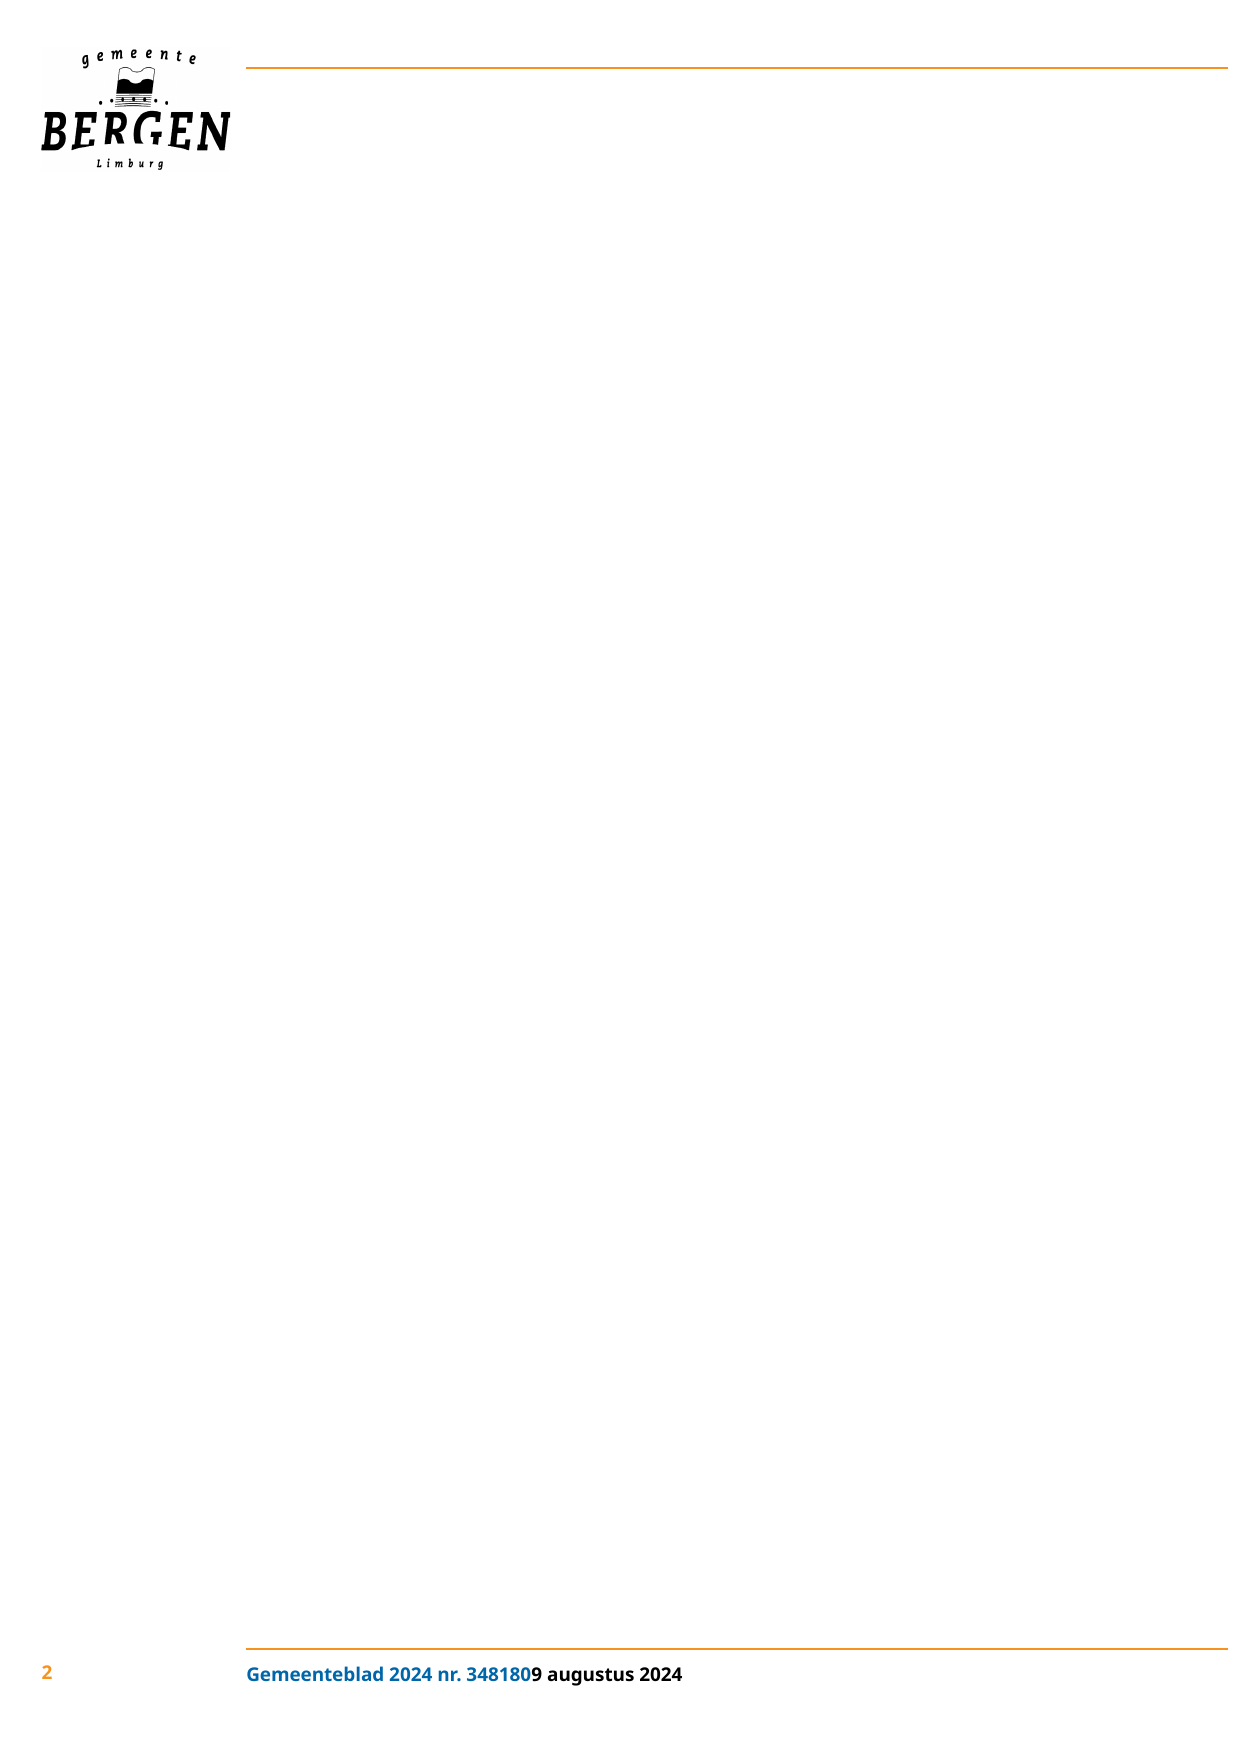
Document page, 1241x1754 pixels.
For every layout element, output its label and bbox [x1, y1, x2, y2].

picture [41, 47, 231, 172]
